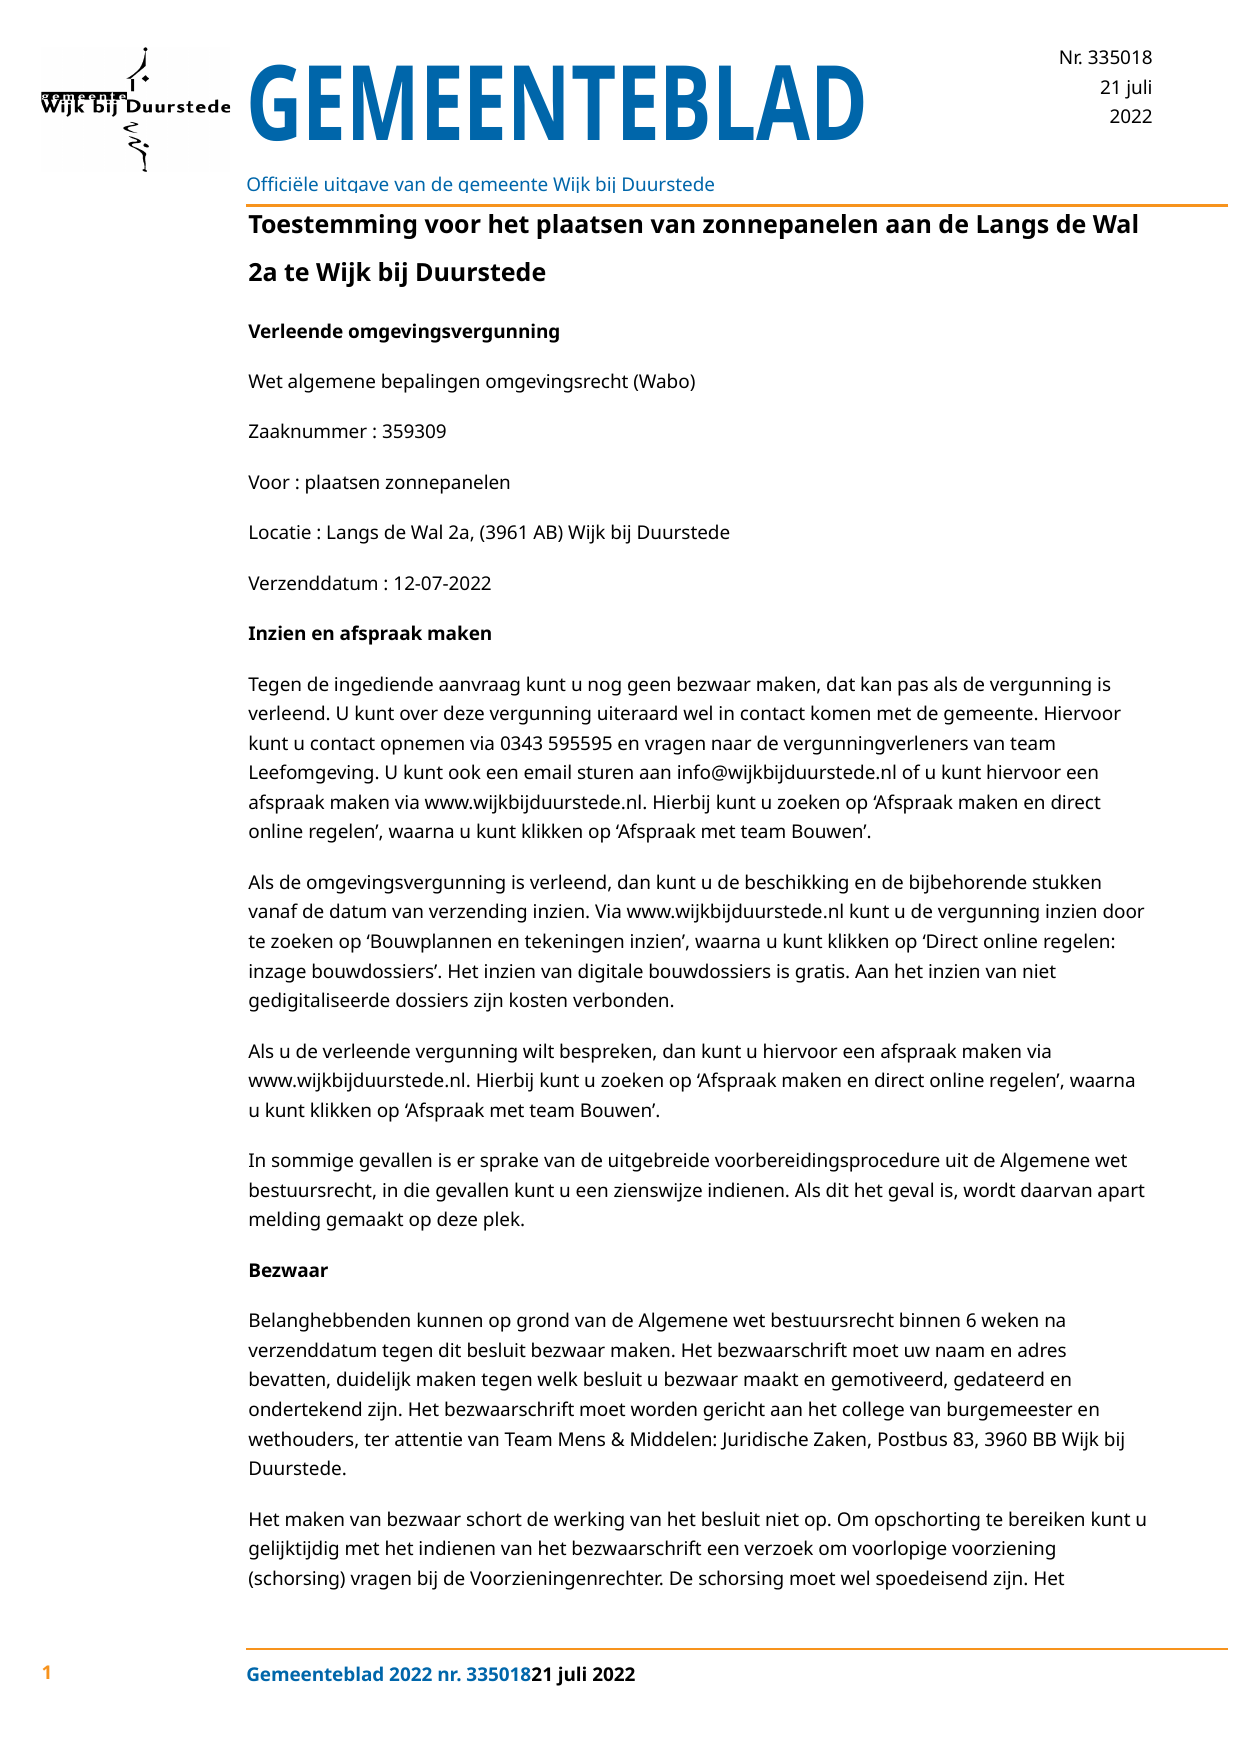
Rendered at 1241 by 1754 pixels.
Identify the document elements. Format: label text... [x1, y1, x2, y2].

text Als de omgevingsvergunning is verleend, dan kunt u de beschikking en de bijbehorende stukken vanaf de datum van verzending inzien. Via www.wijkbijduurstede.nl kunt u de vergunning inzien door te zoeken op ‘Bouwplannen en tekeningen inzien’, waarna u kunt klikken op ‘Direct online regelen: inzage bouwdossiers’. Het inzien van digitale bouwdossiers is gratis. Aan het inzien van niet gedigitaliseerde dossiers zijn kosten verbonden. [248, 869, 1152, 1013]
text Locatie : Langs de Wal 2a, (3961 AB) Wijk bij Duurstede [248, 519, 1152, 545]
text Voor : plaatsen zonnepanelen [248, 469, 1152, 495]
text Het maken van bezwaar schort de werking van het besluit niet op. Om opschorting te bereiken kunt u gelijktijdig met het indienen van het bezwaarschrift een verzoek om voorlopige voorziening (schorsing) vragen bij de Voorzieningenrechter. De schorsing moet wel spoedeisend zijn. Het [248, 1506, 1152, 1591]
text Als u de verleende vergunning wilt bespreken, dan kunt u hiervoor een afspraak maken via www.wijkbijduurstede.nl. Hierbij kunt u zoeken op ‘Afspraak maken en direct online regelen’, waarna u kunt klikken op ‘Afspraak met team Bouwen’. [248, 1038, 1152, 1123]
text Verzenddatum : 12-07-2022 [248, 570, 1152, 596]
text Bezwaar [248, 1257, 1152, 1283]
text Toestemming voor het plaatsen van zonnepanelen aan de Langs de Wal 2a te Wijk bij Duurstede [248, 207, 1152, 288]
text Inzien en afspraak maken [248, 620, 1152, 646]
text Zaaknummer : 359309 [248, 419, 1152, 444]
text In sommige gevallen is er sprake van de uitgebreide voorbereidingsprocedure uit de Algemene wet bestuursrecht, in die gevallen kunt u een zienswijze indienen. Als dit het geval is, wordt daarvan apart melding gemaakt op deze plek. [248, 1147, 1152, 1232]
picture [41, 47, 231, 172]
text Verleende omgevingsvergunning [248, 318, 1152, 344]
text Tegen de ingediende aanvraag kunt u nog geen bezwaar maken, dat kan pas als de vergunning is verleend. U kunt over deze vergunning uiteraard wel in contact komen met de gemeente. Hiervoor kunt u contact opnemen via 0343 595595 en vragen naar de vergunningverleners van team Leefomgeving. U kunt ook een email sturen aan info@wijkbijduurstede.nl of u kunt hiervoor een afspraak maken via www.wijkbijduurstede.nl. Hierbij kunt u zoeken op ‘Afspraak maken en direct online regelen’, waarna u kunt klikken op ‘Afspraak met team Bouwen’. [248, 671, 1152, 844]
text Wet algemene bepalingen omgevingsrecht (Wabo) [248, 368, 1152, 394]
text Belanghebbenden kunnen op grond van de Algemene wet bestuursrecht binnen 6 weken na verzenddatum tegen dit besluit bezwaar maken. Het bezwaarschrift moet uw naam en adres bevatten, duidelijk maken tegen welk besluit u bezwaar maakt en gemotiveerd, gedateerd en ondertekend zijn. Het bezwaarschrift moet worden gericht aan het college van burgemeester en wethouders, ter attentie van Team Mens & Middelen: Juridische Zaken, Postbus 83, 3960 BB Wijk bij Duurstede. [248, 1307, 1152, 1481]
